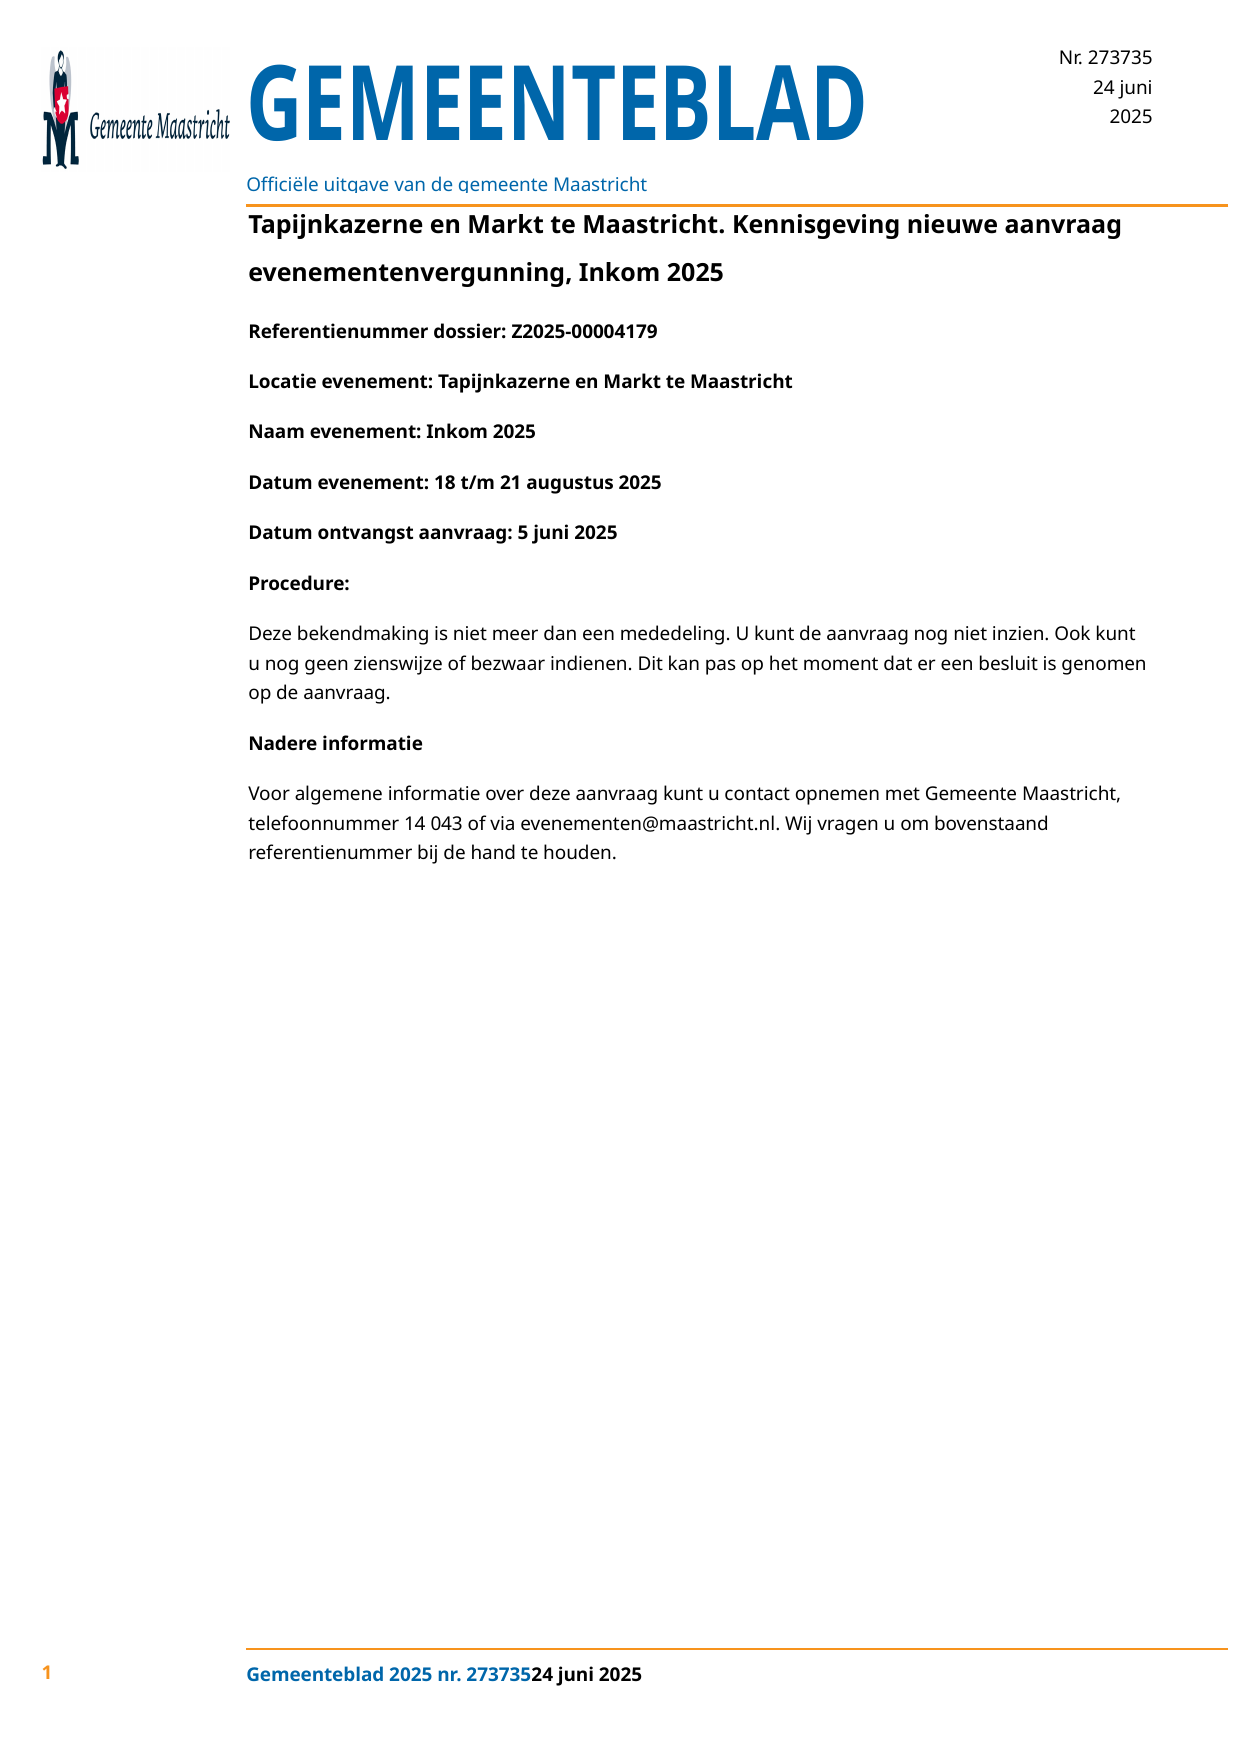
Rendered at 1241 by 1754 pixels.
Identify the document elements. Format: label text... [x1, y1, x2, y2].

text Tapijnkazerne en Markt te Maastricht. Kennisgeving nieuwe aanvraag evenementenvergunning, Inkom 2025 [248, 207, 1152, 288]
text Deze bekendmaking is niet meer dan een mededeling. U kunt de aanvraag nog niet inzien. Ook kunt u nog geen zienswijze of bezwaar indienen. Dit kan pas op het moment dat er een besluit is genomen op de aanvraag. [248, 620, 1152, 705]
text Voor algemene informatie over deze aanvraag kunt u contact opnemen met Gemeente Maastricht, telefoonnummer 14 043 of via evenementen@maastricht.nl. Wij vragen u om bovenstaand referentienummer bij de hand te houden. [248, 780, 1152, 865]
text Procedure: [248, 570, 1152, 596]
text Datum ontvangst aanvraag: 5 juni 2025 [248, 519, 1152, 545]
picture [41, 47, 231, 172]
text Nadere informatie [248, 730, 1152, 756]
text Locatie evenement: Tapijnkazerne en Markt te Maastricht [248, 368, 1152, 394]
text Naam evenement: Inkom 2025 [248, 419, 1152, 444]
text Datum evenement: 18 t/m 21 augustus 2025 [248, 469, 1152, 495]
text Referentienummer dossier: Z2025-00004179 [248, 318, 1152, 344]
